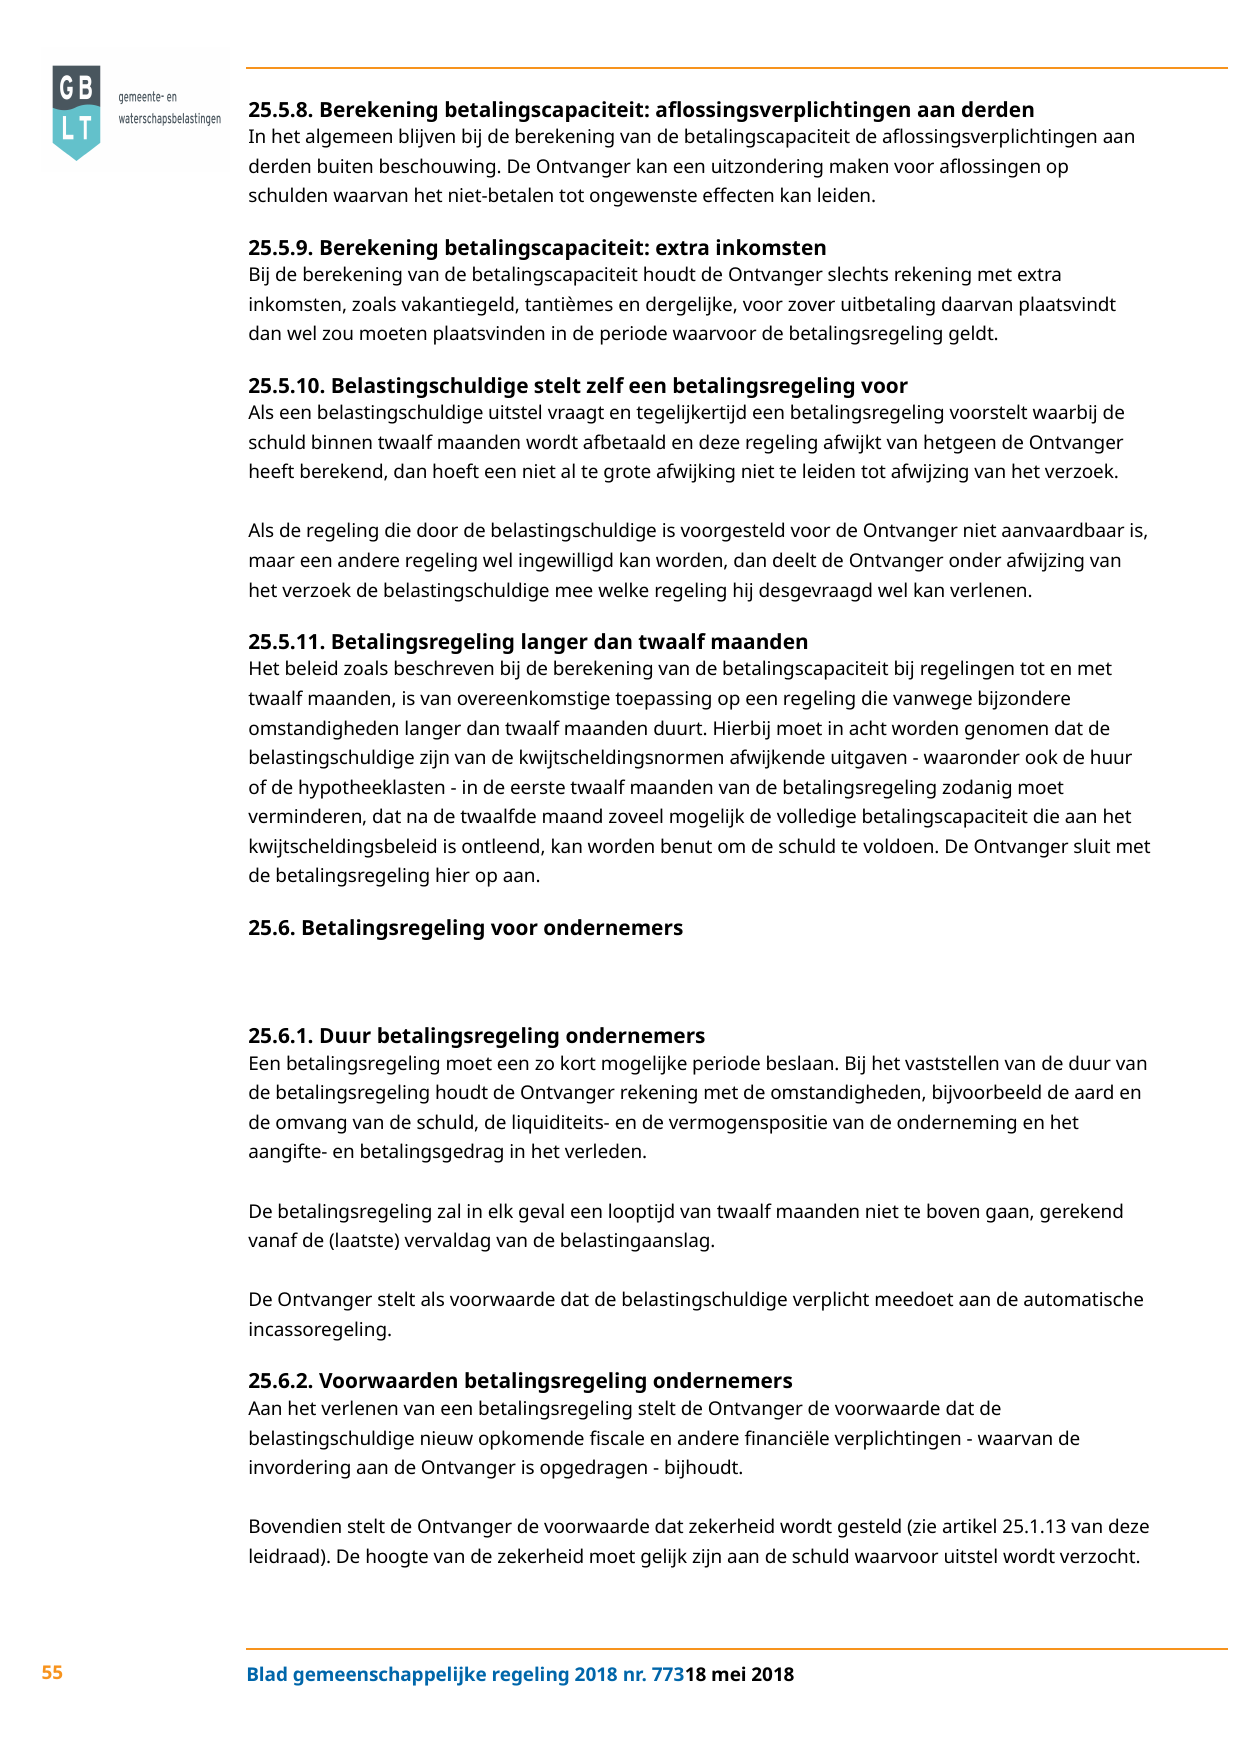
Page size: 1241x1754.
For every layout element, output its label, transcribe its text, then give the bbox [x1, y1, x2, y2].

text Als een belastingschuldige uitstel vraagt en tegelijkertijd een betalingsregeling voorstelt waarbij de schuld binnen twaalf maanden wordt afbetaald en deze regeling afwijkt van hetgeen de Ontvanger heeft berekend, dan hoeft een niet al te grote afwijking niet te leiden tot afwijzing van het verzoek. [248, 399, 1152, 484]
picture [41, 47, 231, 172]
text 25.5.8. Berekening betalingscapaciteit: aflossingsverplichtingen aan derden [248, 95, 1152, 123]
text 25.6.2. Voorwaarden betalingsregeling ondernemers [248, 1367, 1152, 1395]
text In het algemeen blijven bij de berekening van de betalingscapaciteit de aflossingsverplichtingen aan derden buiten beschouwing. De Ontvanger kan een uitzondering maken voor aflossingen op schulden waarvan het niet-betalen tot ongewenste effecten kan leiden. [248, 123, 1152, 208]
text De Ontvanger stelt als voorwaarde dat de belastingschuldige verplicht meedoet aan de automatische incassoregeling. [248, 1287, 1152, 1342]
text Als de regeling die door de belastingschuldige is voorgesteld voor de Ontvanger niet aanvaardbaar is, maar een andere regeling wel ingewilligd kan worden, dan deelt de Ontvanger onder afwijzing van het verzoek de belastingschuldige mee welke regeling hij desgevraagd wel kan verlenen. [248, 518, 1152, 602]
text 25.6. Betalingsregeling voor ondernemers [248, 913, 1152, 942]
text Een betalingsregeling moet een zo kort mogelijke periode beslaan. Bij het vaststellen van de duur van de betalingsregeling houdt de Ontvanger rekening met de omstandigheden, bijvoorbeeld de aard en de omvang van de schuld, de liquiditeits- en de vermogenspositie van de onderneming en het aangifte- en betalingsgedrag in het verleden. [248, 1050, 1152, 1164]
text De betalingsregeling zal in elk geval een looptijd van twaalf maanden niet te boven gaan, gerekend vanaf de (laatste) vervaldag van de belastingaanslag. [248, 1198, 1152, 1253]
text Bij de berekening van de betalingscapaciteit houdt de Ontvanger slechts rekening met extra inkomsten, zoals vakantiegeld, tantièmes en dergelijke, voor zover uitbetaling daarvan plaatsvindt dan wel zou moeten plaatsvinden in de periode waarvoor de betalingsregeling geldt. [248, 261, 1152, 346]
text Bovendien stelt de Ontvanger de voorwaarde dat zekerheid wordt gesteld (zie artikel 25.1.13 van deze leidraad). De hoogte van de zekerheid moet gelijk zijn aan de schuld waarvoor uitstel wordt verzocht. [248, 1513, 1152, 1569]
text 25.6.1. Duur betalingsregeling ondernemers [248, 1022, 1152, 1050]
text Aan het verlenen van een betalingsregeling stelt de Ontvanger de voorwaarde dat de belastingschuldige nieuw opkomende fiscale en andere financiële verplichtingen - waarvan de invordering aan de Ontvanger is opgedragen - bijhoudt. [248, 1395, 1152, 1480]
text 25.5.10. Belastingschuldige stelt zelf een betalingsregeling voor [248, 371, 1152, 399]
text 25.5.11. Betalingsregeling langer dan twaalf maanden [248, 627, 1152, 656]
text 25.5.9. Berekening betalingscapaciteit: extra inkomsten [248, 233, 1152, 261]
text Het beleid zoals beschreven bij de berekening van de betalingscapaciteit bij regelingen tot en met twaalf maanden, is van overeenkomstige toepassing op een regeling die vanwege bijzondere omstandigheden langer dan twaalf maanden duurt. Hierbij moet in acht worden genomen dat de belastingschuldige zijn van de kwijtscheldingsnormen afwijkende uitgaven - waaronder ook de huur of de hypotheeklasten - in de eerste twaalf maanden van de betalingsregeling zodanig moet verminderen, dat na de twaalfde maand zoveel mogelijk de volledige betalingscapaciteit die aan het kwijtscheldingsbeleid is ontleend, kan worden benut om de schuld te voldoen. De Ontvanger sluit met de betalingsregeling hier op aan. [248, 656, 1152, 888]
